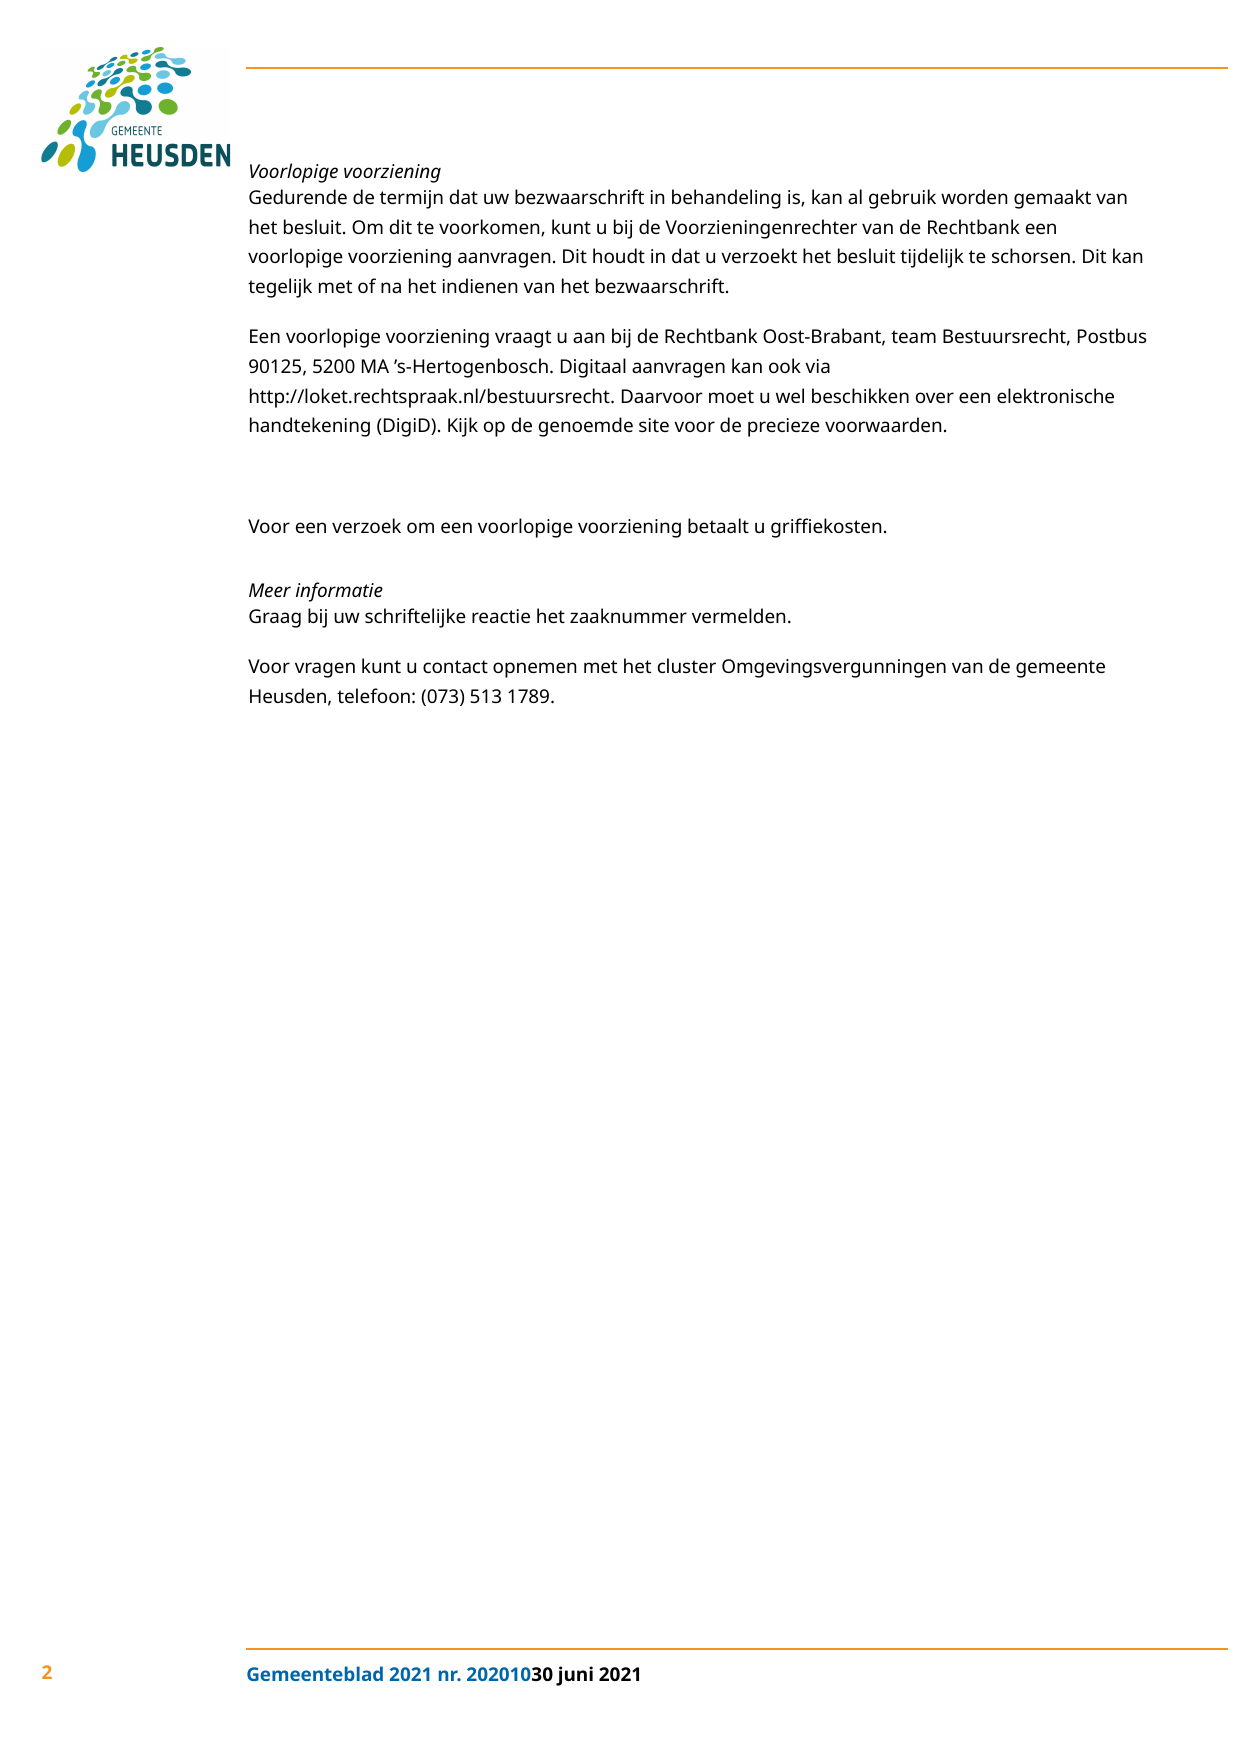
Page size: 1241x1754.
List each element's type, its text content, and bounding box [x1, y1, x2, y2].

text Meer informatie [248, 577, 1152, 603]
text Graag bij uw schriftelijke reactie het zaaknummer vermelden. [248, 603, 1152, 629]
text Voor vragen kunt u contact opnemen met het cluster Omgevingsvergunningen van de gemeente Heusden, telefoon: (073) 513 1789. [248, 653, 1152, 709]
text Voor een verzoek om een voorlopige voorziening betaalt u griffiekosten. [248, 513, 1152, 539]
text Een voorlopige voorziening vraagt u aan bij de Rechtbank Oost-Brabant, team Bestuursrecht, Postbus 90125, 5200 MA ’s-Hertogenbosch. Digitaal aanvragen kan ook via http://loket.rechtspraak.nl/bestuursrecht. Daarvoor moet u wel beschikken over een elektronische handtekening (DigiD). Kijk op de genoemde site voor de precieze voorwaarden. [248, 324, 1152, 438]
text Gedurende de termijn dat uw bezwaarschrift in behandeling is, kan al gebruik worden gemaakt van het besluit. Om dit te voorkomen, kunt u bij de Voorzieningenrechter van de Rechtbank een voorlopige voorziening aanvragen. Dit houdt in dat u verzoekt het besluit tijdelijk te schorsen. Dit kan tegelijk met of na het indienen van het bezwaarschrift. [248, 184, 1152, 299]
text Voorlopige voorziening [248, 159, 1152, 184]
picture [41, 47, 231, 172]
